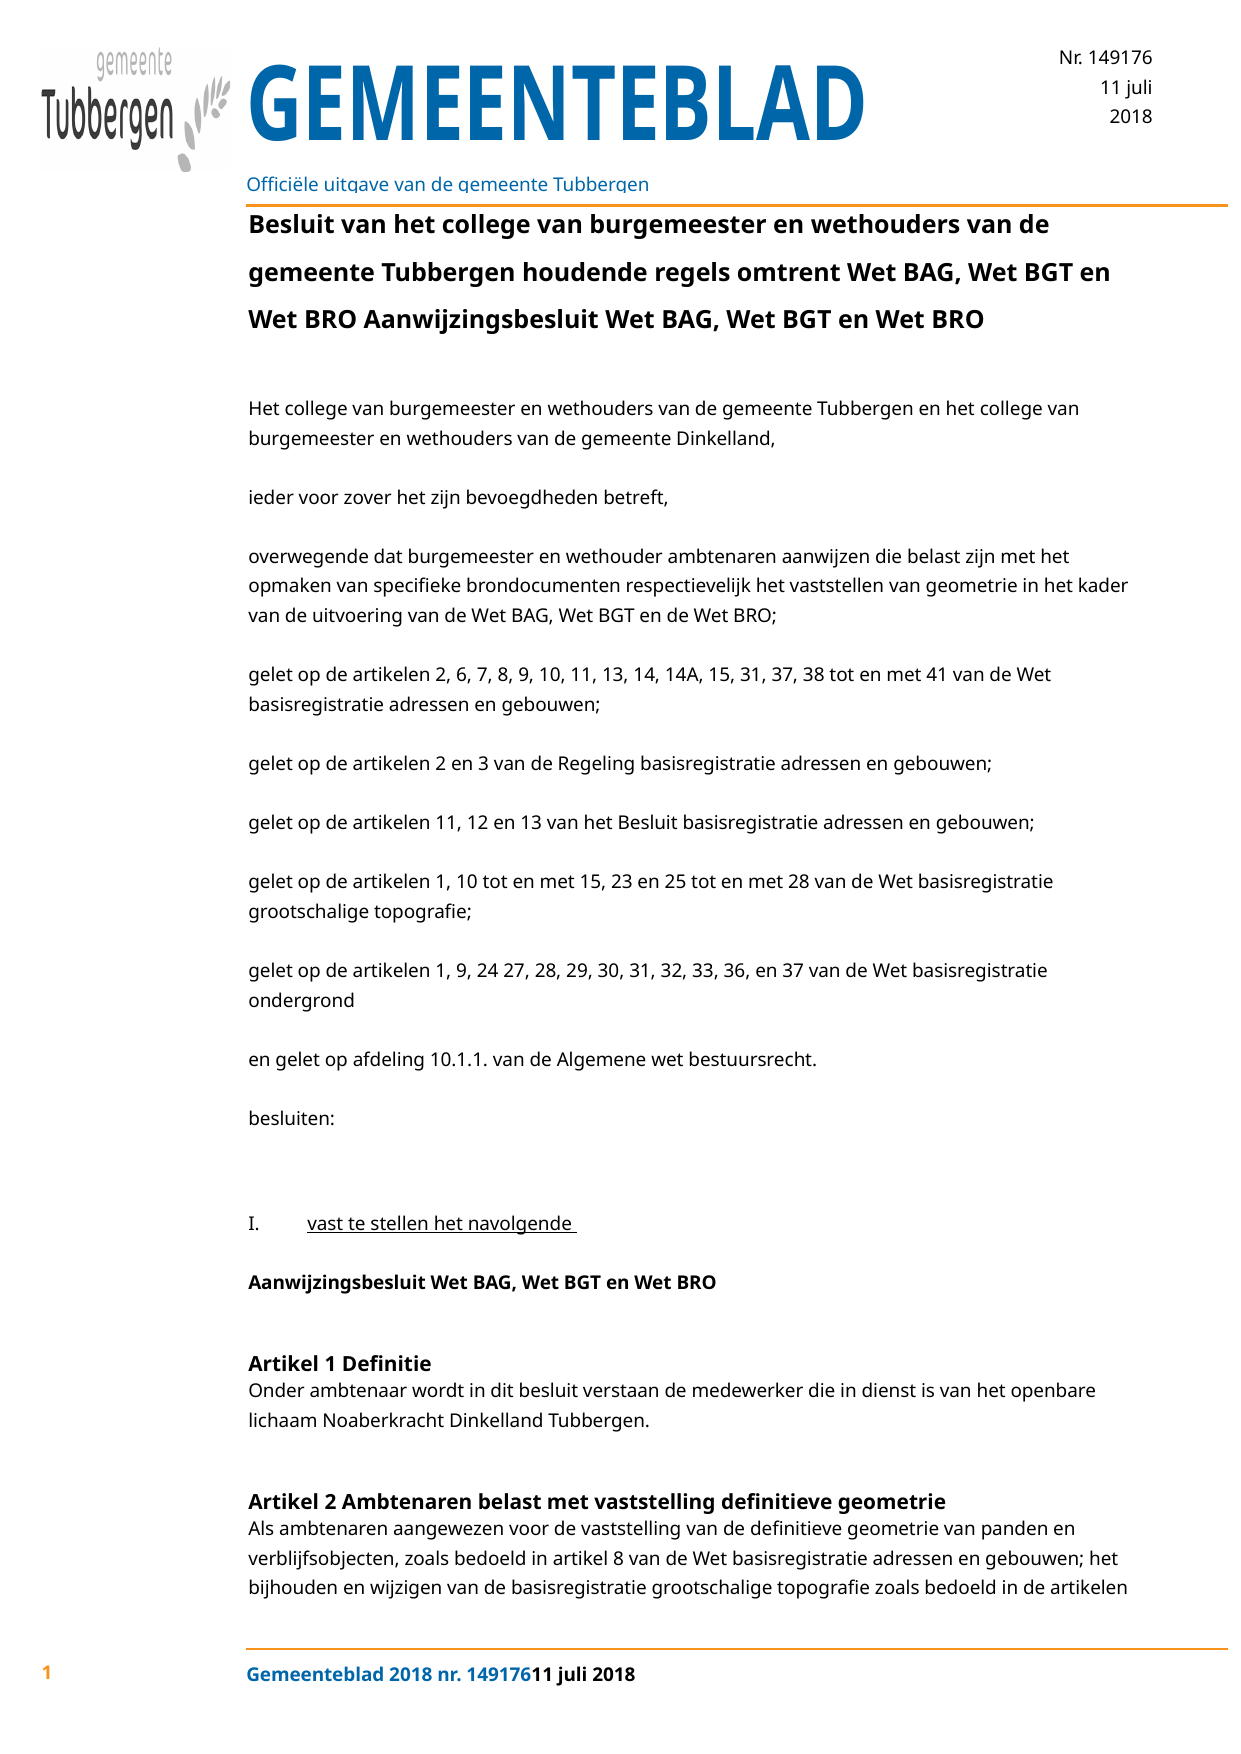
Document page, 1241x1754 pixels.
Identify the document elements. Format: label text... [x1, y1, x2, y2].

text Aanwijzingsbesluit Wet BAG, Wet BGT en Wet BRO [248, 1269, 1152, 1294]
text gelet op de artikelen 1, 10 tot en met 15, 23 en 25 tot en met 28 van de Wet basisregistratie grootschalige topografie; [248, 868, 1152, 924]
text besluiten: [248, 1105, 1152, 1131]
text Artikel 2 Ambtenaren belast met vaststelling definitieve geometrie [248, 1487, 1152, 1515]
list vast te stellen het navolgende [248, 1210, 1152, 1235]
text en gelet op afdeling 10.1.1. van de Algemene wet bestuursrecht. [248, 1046, 1152, 1072]
text gelet op de artikelen 1, 9, 24 27, 28, 29, 30, 31, 32, 33, 36, en 37 van de Wet basisregistratie ondergrond [248, 957, 1152, 1012]
text gelet op de artikelen 11, 12 en 13 van het Besluit basisregistratie adressen en gebouwen; [248, 809, 1152, 835]
text Het college van burgemeester en wethouders van de gemeente Tubbergen en het college van burgemeester en wethouders van de gemeente Dinkelland, [248, 395, 1152, 450]
text gelet op de artikelen 2, 6, 7, 8, 9, 10, 11, 13, 14, 14A, 15, 31, 37, 38 tot en met 41 van de Wet basisregistratie adressen en gebouwen; [248, 661, 1152, 717]
text Als ambtenaren aangewezen voor de vaststelling van de definitieve geometrie van panden en verblijfsobjecten, zoals bedoeld in artikel 8 van de Wet basisregistratie adressen en gebouwen; het bijhouden en wijzigen van de basisregistratie grootschalige topografie zoals bedoeld in de artikelen [248, 1515, 1152, 1600]
text overwegende dat burgemeester en wethouder ambtenaren aanwijzen die belast zijn met het opmaken van specifieke brondocumenten respectievelijk het vaststellen van geometrie in het kader van de uitvoering van de Wet BAG, Wet BGT en de Wet BRO; [248, 543, 1152, 628]
text gelet op de artikelen 2 en 3 van de Regeling basisregistratie adressen en gebouwen; [248, 750, 1152, 776]
text Artikel 1 Definitie [248, 1349, 1152, 1377]
text Onder ambtenaar wordt in dit besluit verstaan de medewerker die in dienst is van het openbare lichaam Noaberkracht Dinkelland Tubbergen. [248, 1377, 1152, 1433]
text ieder voor zover het zijn bevoegdheden betreft, [248, 484, 1152, 509]
picture [41, 47, 231, 172]
text Besluit van het college van burgemeester en wethouders van de gemeente Tubbergen houdende regels omtrent Wet BAG, Wet BGT en Wet BRO Aanwijzingsbesluit Wet BAG, Wet BGT en Wet BRO [248, 207, 1152, 336]
